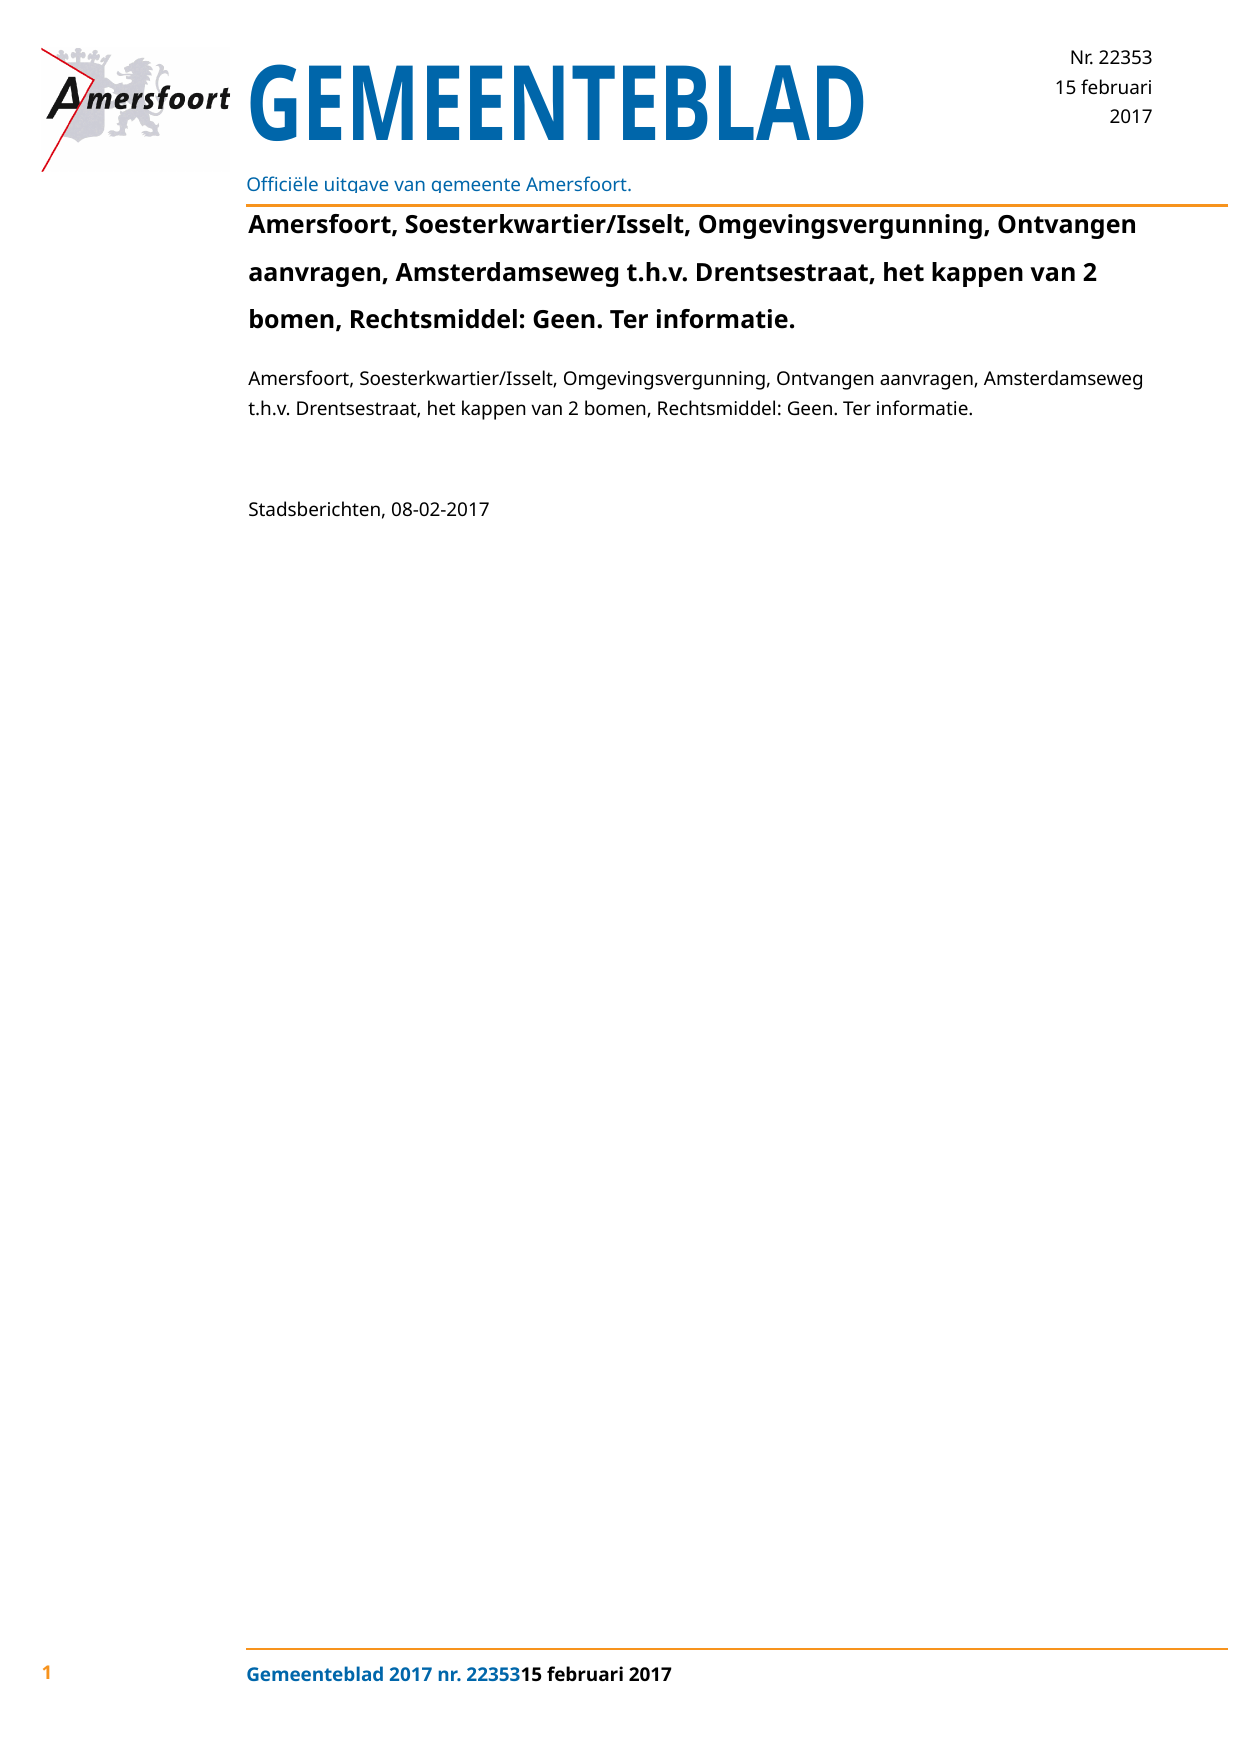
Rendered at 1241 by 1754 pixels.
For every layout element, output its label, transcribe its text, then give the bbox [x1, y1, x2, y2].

text Amersfoort, Soesterkwartier/Isselt, Omgevingsvergunning, Ontvangen aanvragen, Amsterdamseweg t.h.v. Drentsestraat, het kappen van 2 bomen, Rechtsmiddel: Geen. Ter informatie. [248, 366, 1152, 421]
text Stadsberichten, 08-02-2017 [248, 496, 1152, 522]
text Amersfoort, Soesterkwartier/Isselt, Omgevingsvergunning, Ontvangen aanvragen, Amsterdamseweg t.h.v. Drentsestraat, het kappen van 2 bomen, Rechtsmiddel: Geen. Ter informatie. [248, 207, 1152, 336]
picture [41, 47, 231, 172]
